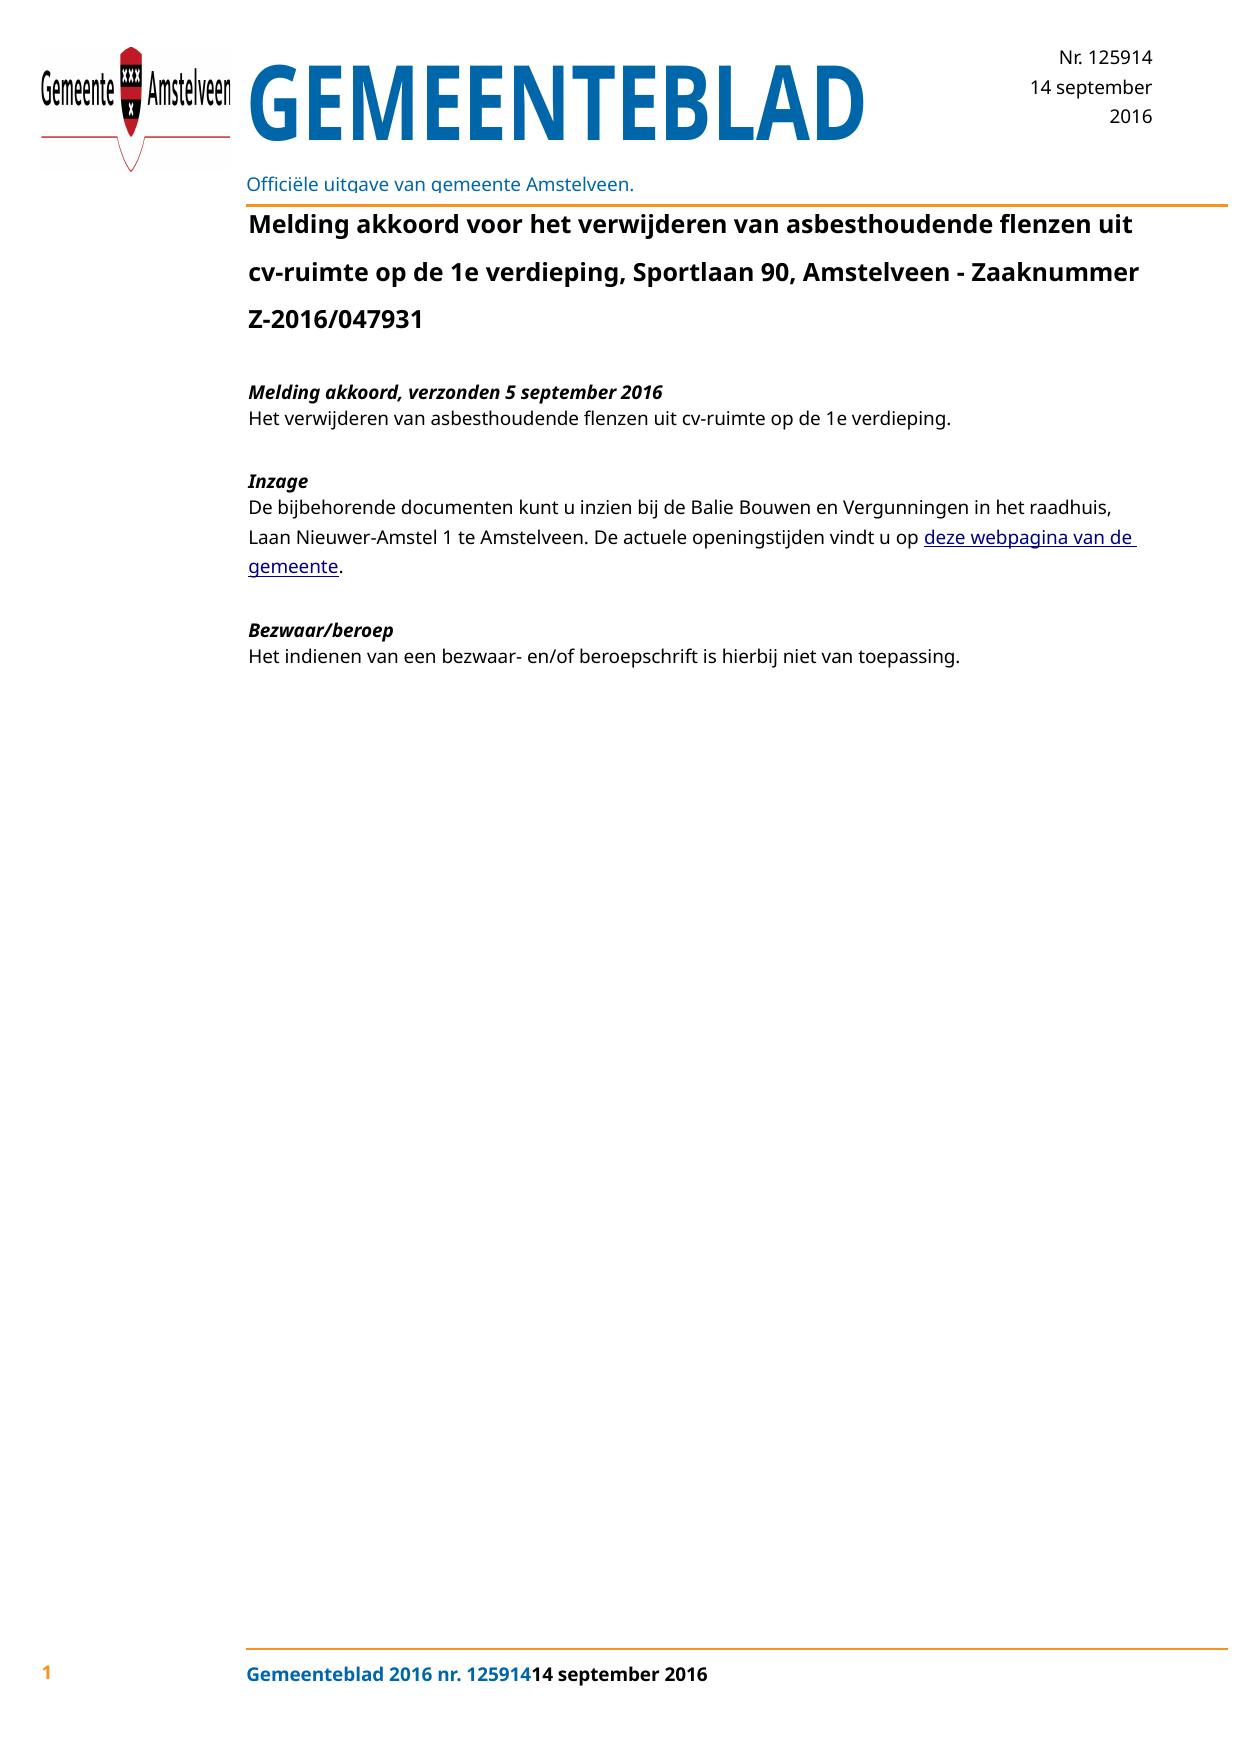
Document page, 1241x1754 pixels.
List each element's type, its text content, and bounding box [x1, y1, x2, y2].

text Het verwijderen van asbesthoudende flenzen uit cv-ruimte op de 1e verdieping. [248, 405, 1152, 431]
text De bijbehorende documenten kunt u inzien bij de Balie Bouwen en Vergunningen in het raadhuis, Laan Nieuwer-Amstel 1 te Amstelveen. De actuele openingstijden vindt u op deze webpagina van de gemeente. [248, 494, 1152, 579]
picture [41, 47, 231, 172]
text Bezwaar/beroep [248, 618, 1152, 643]
text Melding akkoord, verzonden 5 september 2016 [248, 379, 1152, 405]
text Inzage [248, 469, 1152, 494]
text Het indienen van een bezwaar- en/of beroepschrift is hierbij niet van toepassing. [248, 643, 1152, 669]
text Melding akkoord voor het verwijderen van asbesthoudende flenzen uit cv-ruimte op de 1e verdieping, Sportlaan 90, Amstelveen - Zaaknummer Z-2016/047931 [248, 207, 1152, 336]
